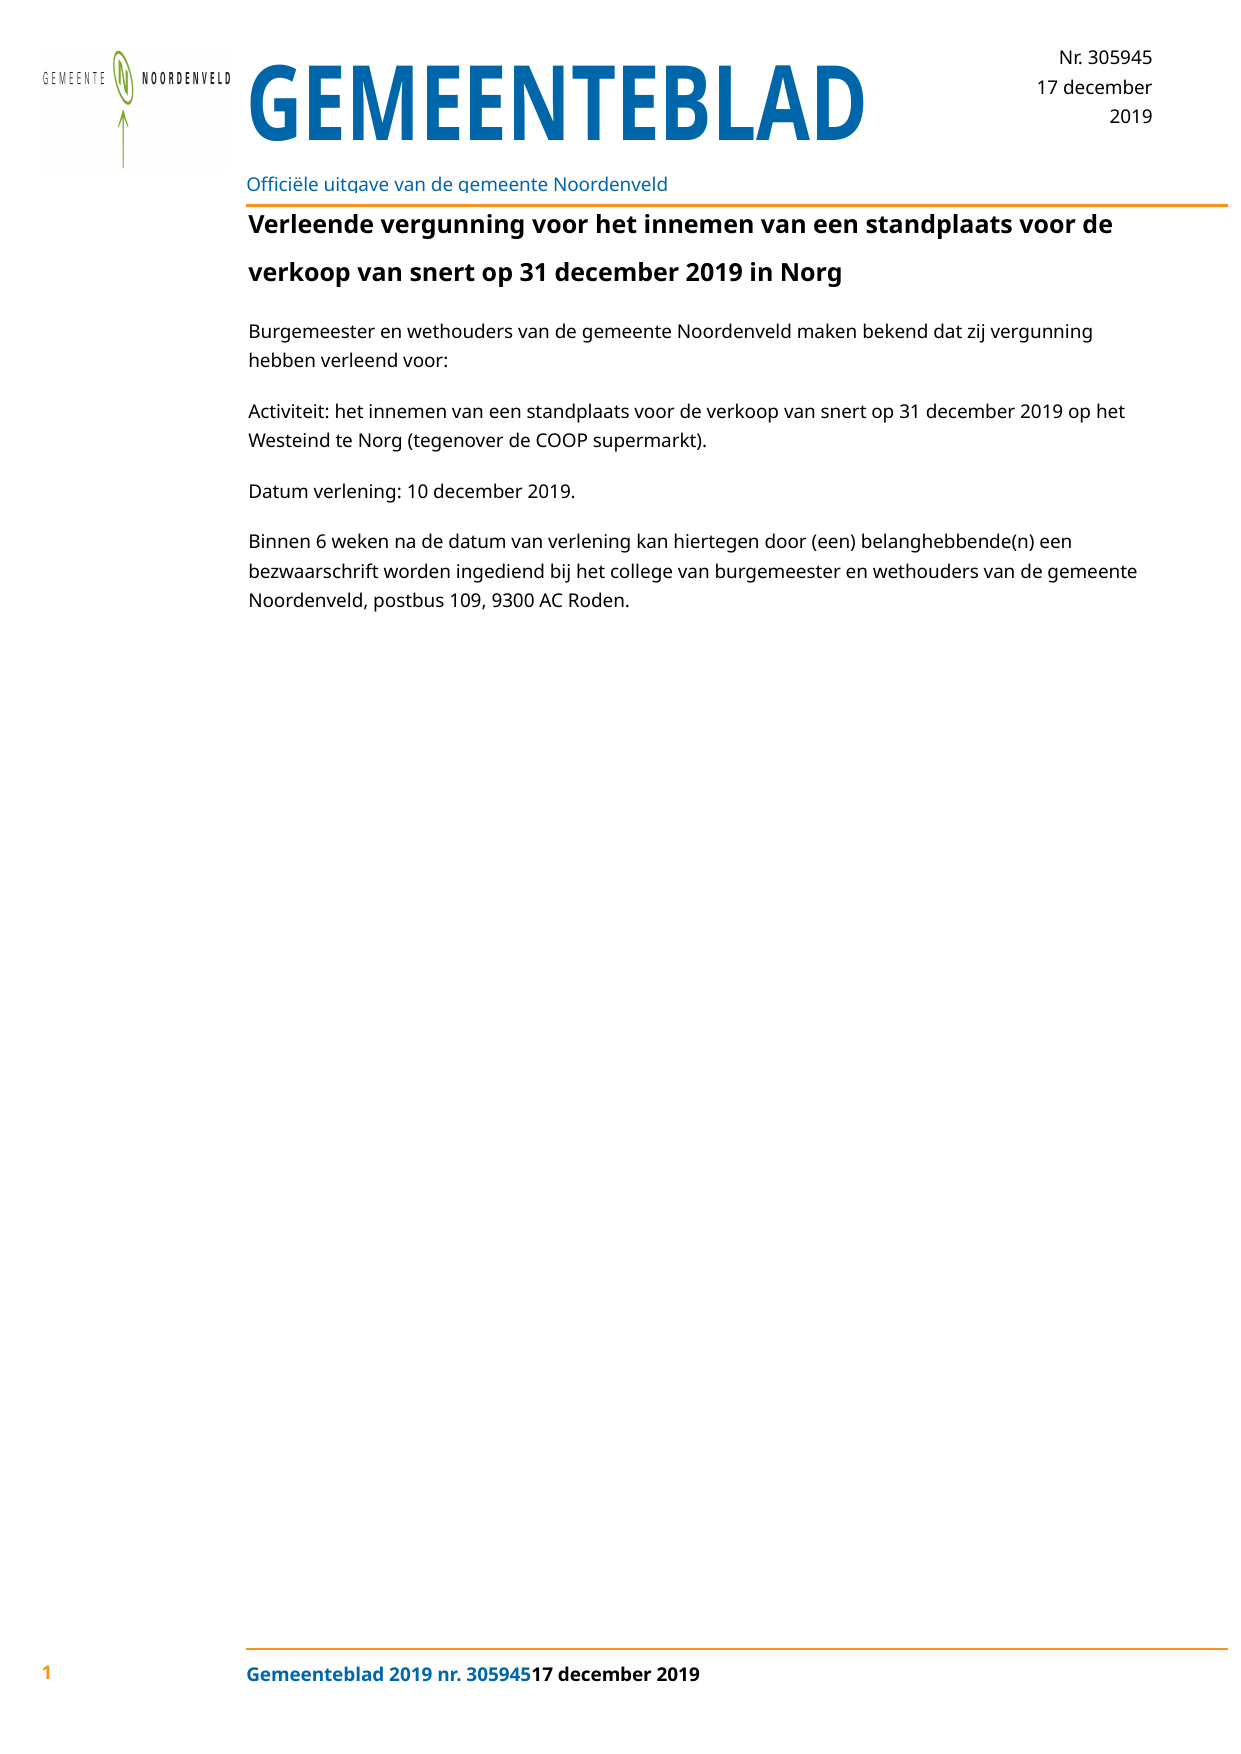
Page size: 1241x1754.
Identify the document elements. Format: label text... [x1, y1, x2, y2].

text Binnen 6 weken na de datum van verlening kan hiertegen door (een) belanghebbende(n) een bezwaarschrift worden ingediend bij het college van burgemeester en wethouders van de gemeente Noordenveld, postbus 109, 9300 AC Roden. [248, 528, 1152, 613]
picture [41, 47, 231, 172]
text Burgemeester en wethouders van de gemeente Noordenveld maken bekend dat zij vergunning hebben verleend voor: [248, 318, 1152, 373]
text Datum verlening: 10 december 2019. [248, 478, 1152, 504]
text Verleende vergunning voor het innemen van een standplaats voor de verkoop van snert op 31 december 2019 in Norg [248, 207, 1152, 288]
text Activiteit: het innemen van een standplaats voor de verkoop van snert op 31 december 2019 op het Westeind te Norg (tegenover de COOP supermarkt). [248, 398, 1152, 453]
